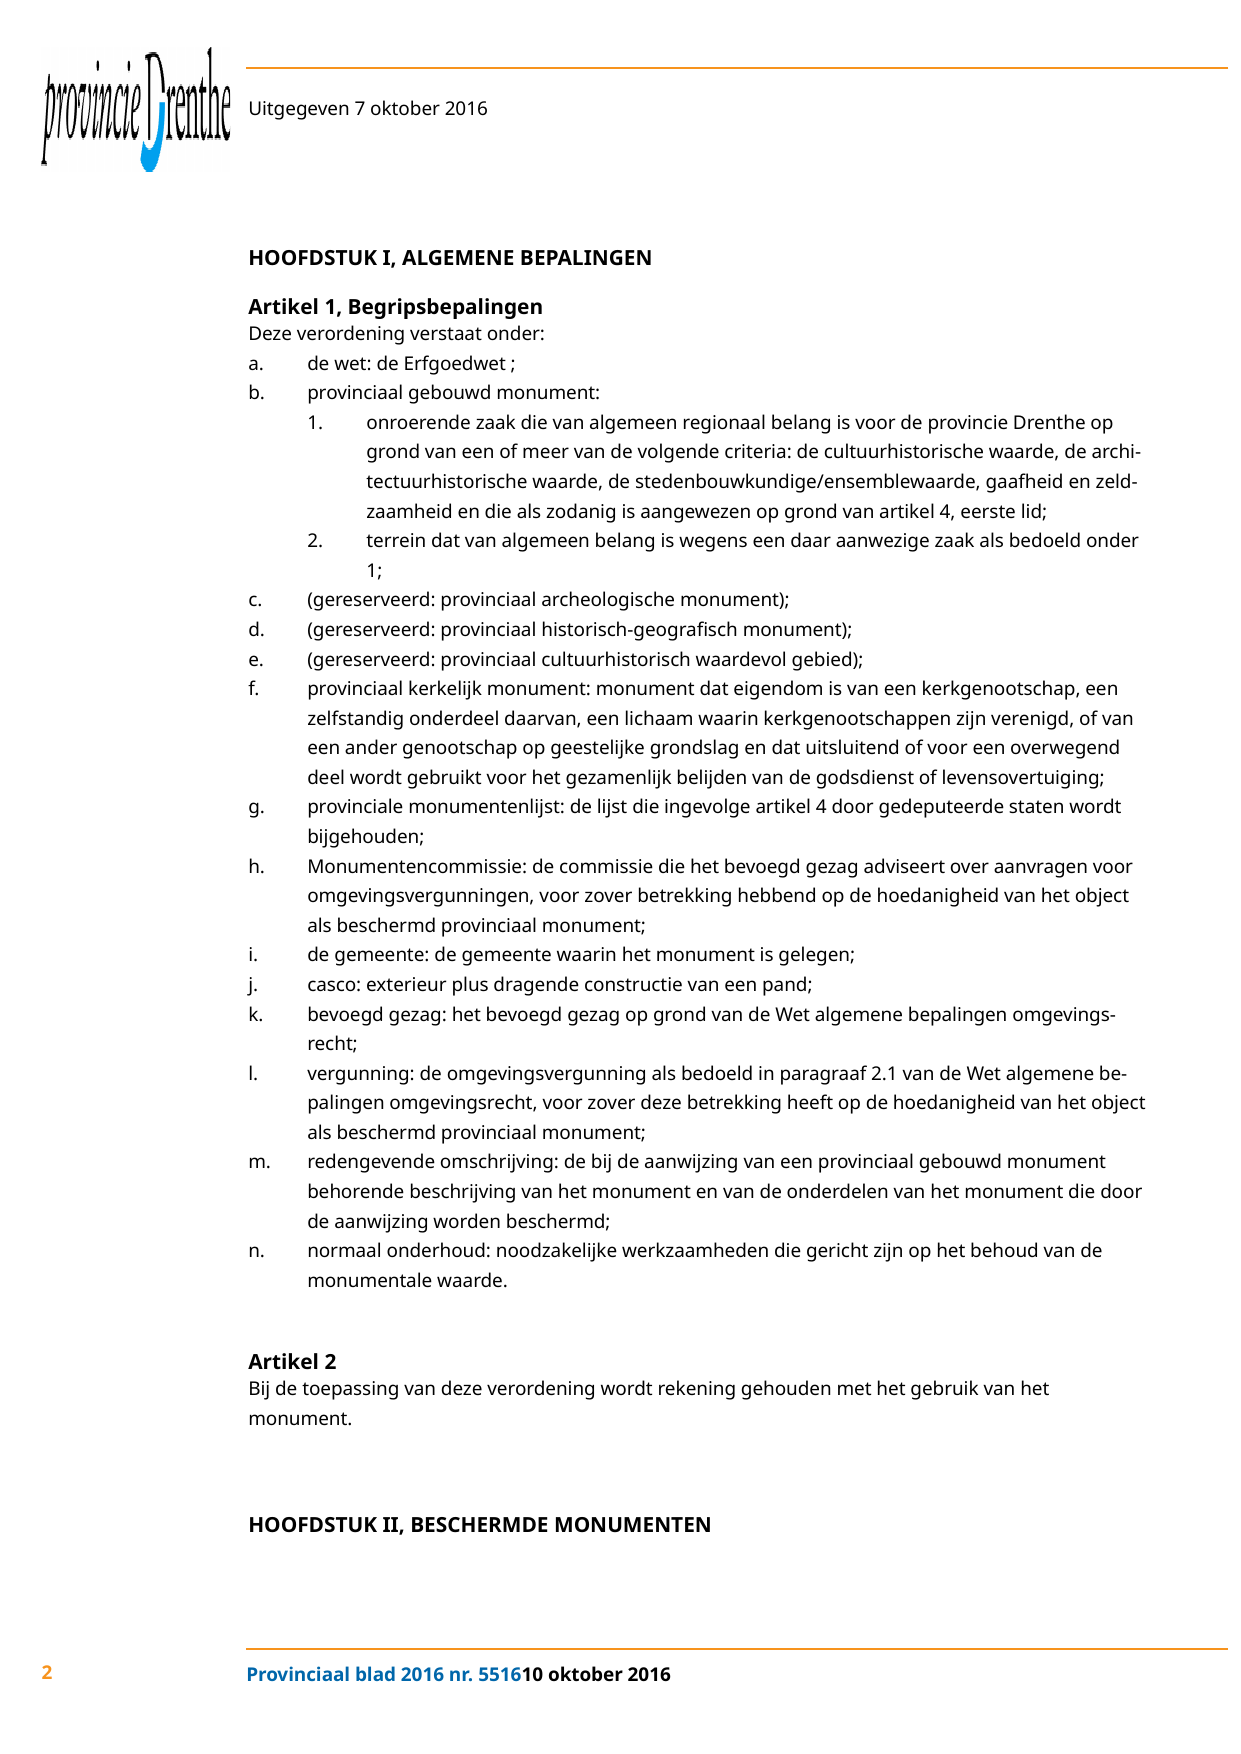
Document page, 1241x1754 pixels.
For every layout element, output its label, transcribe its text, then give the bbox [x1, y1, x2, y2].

list redengevende omschrijving: de bij de aanwijzing van een provinciaal gebouwd monument behorende beschrijving van het monument en van de onderdelen van het monument die door de aanwijzing worden beschermd; [248, 1149, 1152, 1234]
text Uitgegeven 7 oktober 2016 [248, 95, 1152, 121]
list Monumentencommissie: de commissie die het bevoegd gezag adviseert over aanvragen voor omgevingsvergunningen, voor zover betrekking hebbend op de hoedanigheid van het object als beschermd provinciaal monument; [248, 853, 1152, 938]
text HOOFDSTUK I, ALGEMENE BEPALINGEN [248, 243, 1152, 271]
list terrein dat van algemeen belang is wegens een daar aanwezige zaak als bedoeld onder 1; [307, 527, 1152, 583]
list (gereserveerd: provinciaal cultuurhistorisch waardevol gebied); [248, 646, 1152, 672]
list casco: exterieur plus dragende constructie van een pand; [248, 971, 1152, 997]
list vergunning: de omgevingsvergunning als bedoeld in paragraaf 2.1 van de Wet algemene be-palingen omgevingsrecht, voor zover deze betrekking heeft op de hoedanigheid van het object als beschermd provinciaal monument; [248, 1060, 1152, 1145]
list (gereserveerd: provinciaal archeologische monument); [248, 587, 1152, 612]
list de wet: de Erfgoedwet ; [248, 350, 1152, 376]
text Deze verordening verstaat onder: [248, 320, 1152, 346]
text HOOFDSTUK II, BESCHERMDE MONUMENTEN [248, 1510, 1152, 1538]
list provinciaal gebouwd monument: [248, 379, 1152, 405]
list normaal onderhoud: noodzakelijke werkzaamheden die gericht zijn op het behoud van de monumentale waarde. [248, 1237, 1152, 1293]
list bevoegd gezag: het bevoegd gezag op grond van de Wet algemene bepalingen omgevings-recht; [248, 1001, 1152, 1056]
list onroerende zaak die van algemeen regionaal belang is voor de provincie Drenthe op grond van een of meer van de volgende criteria: de cultuurhistorische waarde, de archi-tectuurhistorische waarde, de stedenbouwkundige/ensemblewaarde, gaafheid en zeld-zaamheid en die als zodanig is aangewezen op grond van artikel 4, eerste lid; [307, 409, 1152, 524]
list de gemeente: de gemeente waarin het monument is gelegen; [248, 942, 1152, 967]
list provinciaal kerkelijk monument: monument dat eigendom is van een kerkgenootschap, een zelfstandig onderdeel daarvan, een lichaam waarin kerkgenootschappen zijn verenigd, of van een ander genootschap op geestelijke grondslag en dat uitsluitend of voor een overwegend deel wordt gebruikt voor het gezamenlijk belijden van de godsdienst of levensovertuiging; [248, 675, 1152, 790]
text Artikel 1, Begripsbepalingen [248, 292, 1152, 320]
picture [41, 47, 231, 172]
list provinciale monumentenlijst: de lijst die ingevolge artikel 4 door gedeputeerde staten wordt bijgehouden; [248, 794, 1152, 849]
list (gereserveerd: provinciaal historisch-geografisch monument); [248, 616, 1152, 642]
text Bij de toepassing van deze verordening wordt rekening gehouden met het gebruik van het monument. [248, 1376, 1152, 1431]
text Artikel 2 [248, 1347, 1152, 1376]
